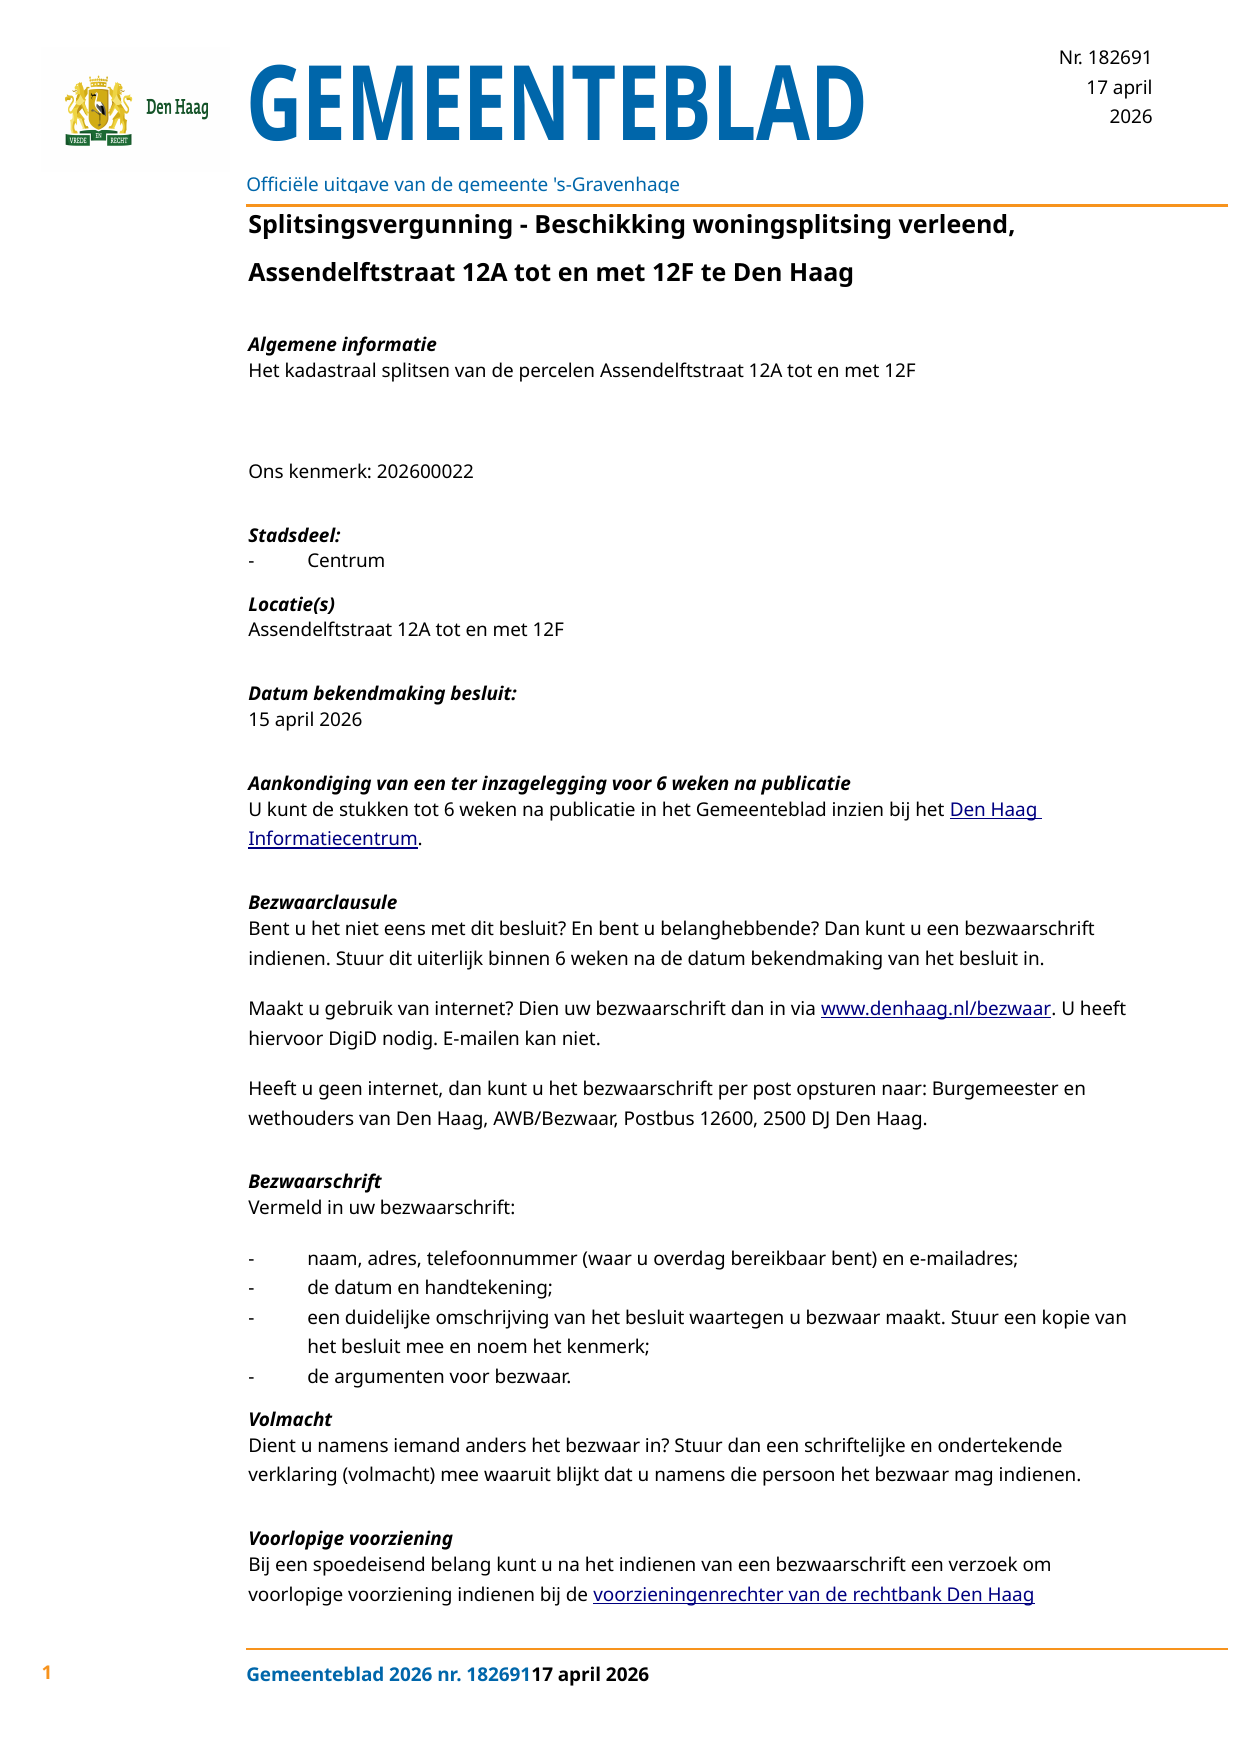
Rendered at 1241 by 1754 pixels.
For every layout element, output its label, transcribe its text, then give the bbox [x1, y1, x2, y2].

list Centrum [248, 548, 1152, 573]
text Volmacht [248, 1406, 1152, 1432]
text Splitsingsvergunning - Beschikking woningsplitsing verleend, Assendelftstraat 12A tot en met 12F te Den Haag [248, 207, 1152, 288]
text Assendelftstraat 12A tot en met 12F [248, 617, 1152, 642]
text Locatie(s) [248, 591, 1152, 617]
text Aankondiging van een ter inzagelegging voor 6 weken na publicatie [248, 770, 1152, 796]
list de datum en handtekening; [248, 1274, 1152, 1300]
text Dient u namens iemand anders het bezwaar in? Stuur dan een schriftelijke en ondertekende verklaring (volmacht) mee waaruit blijkt dat u namens die persoon het bezwaar mag indienen. [248, 1432, 1152, 1487]
text Bent u het niet eens met dit besluit? En bent u belanghebbende? Dan kunt u een bezwaarschrift indienen. Stuur dit uiterlijk binnen 6 weken na de datum bekendmaking van het besluit in. [248, 915, 1152, 971]
text Bij een spoedeisend belang kunt u na het indienen van een bezwaarschrift een verzoek om voorlopige voorziening indienen bij de voorzieningenrechter van de rechtbank Den Haag [248, 1551, 1152, 1607]
list een duidelijke omschrijving van het besluit waartegen u bezwaar maakt. Stuur een kopie van het besluit mee en noem het kenmerk; [248, 1304, 1152, 1359]
text 15 april 2026 [248, 706, 1152, 732]
list de argumenten voor bezwaar. [248, 1363, 1152, 1389]
text Algemene informatie [248, 331, 1152, 357]
text Voorlopige voorziening [248, 1526, 1152, 1551]
text Bezwaarclausule [248, 889, 1152, 915]
text Bezwaarschrift [248, 1169, 1152, 1194]
text Stadsdeel: [248, 522, 1152, 548]
text Vermeld in uw bezwaarschrift: [248, 1194, 1152, 1220]
text Datum bekendmaking besluit: [248, 681, 1152, 706]
text Het kadastraal splitsen van de percelen Assendelftstraat 12A tot en met 12F [248, 357, 1152, 383]
text Heeft u geen internet, dan kunt u het bezwaarschrift per post opsturen naar: Burgemeester en wethouders van Den Haag, AWB/Bezwaar, Postbus 12600, 2500 DJ Den Haag. [248, 1075, 1152, 1131]
picture [41, 47, 231, 172]
list naam, adres, telefoonnummer (waar u overdag bereikbaar bent) en e-mailadres; [248, 1245, 1152, 1271]
text Maakt u gebruik van internet? Dien uw bezwaarschrift dan in via www.denhaag.nl/bezwaar. U heeft hiervoor DigiD nodig. E-mailen kan niet. [248, 995, 1152, 1051]
text Ons kenmerk: 202600022 [248, 458, 1152, 484]
text U kunt de stukken tot 6 weken na publicatie in het Gemeenteblad inzien bij het Den Haag Informatiecentrum. [248, 796, 1152, 851]
